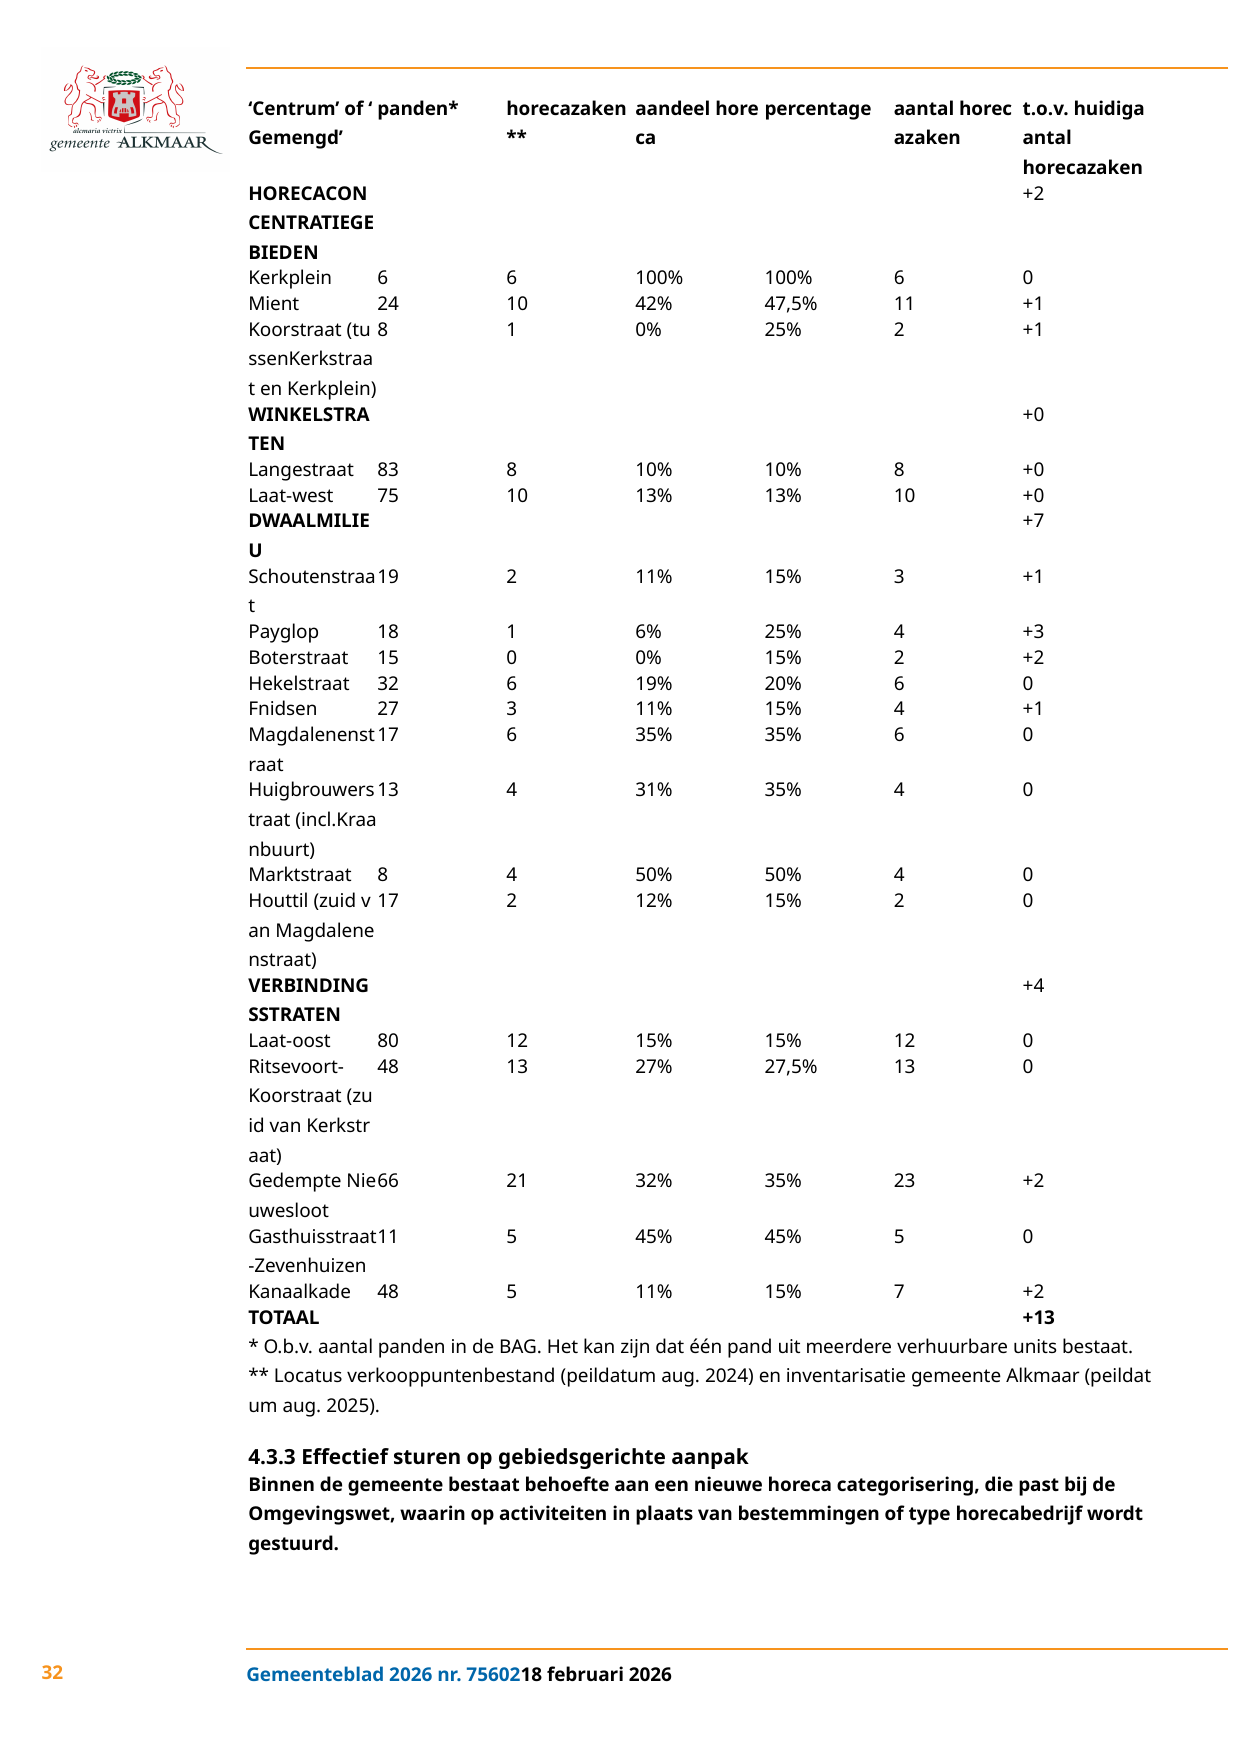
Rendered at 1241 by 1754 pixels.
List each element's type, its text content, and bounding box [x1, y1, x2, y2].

table_cell 6 [894, 670, 1022, 696]
table_cell 8 [377, 316, 506, 401]
table_cell 13 [894, 1053, 1022, 1168]
table_cell Mient [248, 290, 377, 316]
table_cell +0 [1023, 482, 1152, 508]
table_cell 75 [377, 482, 506, 508]
table_cell +3 [1023, 618, 1152, 644]
table_cell 13% [635, 482, 764, 508]
table_cell Laat-oost [248, 1028, 377, 1053]
table_cell 6 [506, 721, 635, 777]
table_cell +2 [1023, 644, 1152, 670]
table_cell Gedempte Nieuwesloot [248, 1168, 377, 1223]
table_cell Kanaalkade [248, 1278, 377, 1304]
table_cell 8 [506, 456, 635, 482]
text ** Locatus verkooppuntenbestand (peildatum aug. 2024) en inventarisatie gemeente Alkmaar (peildatum aug. 2025). [248, 1362, 1152, 1418]
table_cell +1 [1023, 316, 1152, 401]
table_cell 8 [377, 861, 506, 887]
table_cell 45% [764, 1223, 893, 1278]
table_cell 4 [894, 618, 1022, 644]
table_cell [894, 180, 1022, 264]
table_cell Fnidsen [248, 696, 377, 721]
table_cell 11% [635, 1278, 764, 1304]
table_cell 4 [506, 777, 635, 861]
text * O.b.v. aantal panden in de BAG. Het kan zijn dat één pand uit meerdere verhuurbare units bestaat. [248, 1333, 1152, 1359]
table_cell 15% [764, 644, 893, 670]
table_cell 20% [764, 670, 893, 696]
text Binnen de gemeente bestaat behoefte aan een nieuwe horeca categorisering, die past bij de Omgevingswet, waarin op activiteiten in plaats van bestemmingen of type horecabedrijf wordt gestuurd. [248, 1471, 1152, 1556]
table_cell 10 [506, 290, 635, 316]
table_cell [506, 1304, 635, 1330]
table_cell 21 [506, 1168, 635, 1223]
table_cell 4 [894, 777, 1022, 861]
table_cell [894, 508, 1022, 563]
table_cell 50% [764, 861, 893, 887]
table_cell 4 [894, 861, 1022, 887]
table_cell [506, 180, 635, 264]
table_cell [764, 972, 893, 1027]
table_cell HORECACONCENTRATIEGEBIEDEN [248, 180, 377, 264]
table_cell [506, 972, 635, 1027]
table_cell 4 [506, 861, 635, 887]
table_header aantal horecazaken [894, 95, 1022, 180]
table_cell 19% [635, 670, 764, 696]
table_header t.o.v. huidigaantal horecazaken [1023, 95, 1152, 180]
table_cell [506, 401, 635, 456]
table_cell [377, 972, 506, 1027]
table_cell 1 [506, 618, 635, 644]
table_cell 10% [635, 456, 764, 482]
table_cell 27 [377, 696, 506, 721]
table_cell [764, 508, 893, 563]
table_cell 6 [894, 265, 1022, 290]
table_cell 42% [635, 290, 764, 316]
table_cell 0 [1023, 265, 1152, 290]
table_cell [377, 508, 506, 563]
table_cell 83 [377, 456, 506, 482]
table_cell [635, 972, 764, 1027]
table_cell [894, 401, 1022, 456]
table_cell 0 [1023, 1053, 1152, 1168]
table_cell 24 [377, 290, 506, 316]
table_cell 66 [377, 1168, 506, 1223]
table_cell VERBINDINGSSTRATEN [248, 972, 377, 1027]
table_cell +7 [1023, 508, 1152, 563]
table_cell 2 [894, 887, 1022, 972]
table_cell 11% [635, 696, 764, 721]
table_cell 47,5% [764, 290, 893, 316]
table_cell 13% [764, 482, 893, 508]
table_cell 2 [894, 644, 1022, 670]
table_header ‘Centrum’ of ‘Gemengd’ [248, 95, 377, 180]
table_cell Marktstraat [248, 861, 377, 887]
table_cell +0 [1023, 456, 1152, 482]
table_cell 15% [764, 563, 893, 618]
table_cell 4 [894, 696, 1022, 721]
table_cell 15% [635, 1028, 764, 1053]
table_cell +0 [1023, 401, 1152, 456]
table_header percentage [764, 95, 893, 180]
table_cell 0 [1023, 1028, 1152, 1053]
table_cell WINKELSTRATEN [248, 401, 377, 456]
table_cell Ritsevoort-Koorstraat (zuid van Kerkstraat) [248, 1053, 377, 1168]
table_cell 35% [764, 1168, 893, 1223]
table_header panden* [377, 95, 506, 180]
table_cell [377, 180, 506, 264]
table_cell +1 [1023, 563, 1152, 618]
table_cell 35% [764, 721, 893, 777]
table_cell 23 [894, 1168, 1022, 1223]
table_cell 5 [506, 1278, 635, 1304]
table_cell 12 [894, 1028, 1022, 1053]
table_cell 27,5% [764, 1053, 893, 1168]
table_cell 10 [506, 482, 635, 508]
table_cell 5 [506, 1223, 635, 1278]
table_cell 11% [635, 563, 764, 618]
table_cell [635, 180, 764, 264]
table_cell 11 [377, 1223, 506, 1278]
table_cell 45% [635, 1223, 764, 1278]
table_cell Hekelstraat [248, 670, 377, 696]
table_cell 6% [635, 618, 764, 644]
table_cell 15% [764, 1028, 893, 1053]
table_cell 2 [506, 887, 635, 972]
table_cell [506, 508, 635, 563]
table_cell Laat-west [248, 482, 377, 508]
table_cell 13 [506, 1053, 635, 1168]
table_cell +1 [1023, 696, 1152, 721]
table_cell 19 [377, 563, 506, 618]
table_cell +1 [1023, 290, 1152, 316]
table_cell [635, 508, 764, 563]
table_cell 5 [894, 1223, 1022, 1278]
table_cell Boterstraat [248, 644, 377, 670]
table_cell 1 [506, 316, 635, 401]
table_cell 3 [506, 696, 635, 721]
table_cell 2 [506, 563, 635, 618]
table_cell 10 [894, 482, 1022, 508]
table_cell 10% [764, 456, 893, 482]
table_cell [635, 401, 764, 456]
table_cell 13 [377, 777, 506, 861]
table_cell 0 [506, 644, 635, 670]
table_cell +13 [1023, 1304, 1152, 1330]
table_cell Langestraat [248, 456, 377, 482]
table_cell [764, 401, 893, 456]
table_cell 35% [764, 777, 893, 861]
table_cell Gasthuisstraat-Zevenhuizen [248, 1223, 377, 1278]
table_cell +2 [1023, 180, 1152, 264]
table_cell 0 [1023, 1223, 1152, 1278]
table_header horecazaken** [506, 95, 635, 180]
table_header aandeel horeca [635, 95, 764, 180]
table_cell [764, 1304, 893, 1330]
table_cell 12% [635, 887, 764, 972]
table_cell Koorstraat (tussenKerkstraat en Kerkplein) [248, 316, 377, 401]
table_cell 48 [377, 1053, 506, 1168]
table_cell 7 [894, 1278, 1022, 1304]
table_cell 12 [506, 1028, 635, 1053]
table_cell 0 [1023, 777, 1152, 861]
table_cell [377, 1304, 506, 1330]
table_cell 35% [635, 721, 764, 777]
table_cell 27% [635, 1053, 764, 1168]
table_cell 11 [894, 290, 1022, 316]
table_cell 17 [377, 887, 506, 972]
table_cell Houttil (zuid van Magdalenenstraat) [248, 887, 377, 972]
table_cell Schoutenstraat [248, 563, 377, 618]
table_cell 8 [894, 456, 1022, 482]
table_cell +2 [1023, 1278, 1152, 1304]
table_cell 15 [377, 644, 506, 670]
table_cell 2 [894, 316, 1022, 401]
table_cell 15% [764, 1278, 893, 1304]
table_cell 15% [764, 887, 893, 972]
table_cell Huigbrouwerstraat (incl.Kraanbuurt) [248, 777, 377, 861]
table_cell [635, 1304, 764, 1330]
table_cell 32% [635, 1168, 764, 1223]
table_cell 25% [764, 316, 893, 401]
table_cell [894, 972, 1022, 1027]
table_cell 0 [1023, 887, 1152, 972]
table_cell 50% [635, 861, 764, 887]
table_cell 18 [377, 618, 506, 644]
table_cell [377, 401, 506, 456]
table_cell 100% [764, 265, 893, 290]
text 4.3.3 Effectief sturen op gebiedsgerichte aanpak [248, 1442, 1152, 1471]
table_cell 32 [377, 670, 506, 696]
table_cell 6 [377, 265, 506, 290]
table_cell +4 [1023, 972, 1152, 1027]
table_cell 3 [894, 563, 1022, 618]
table_cell +2 [1023, 1168, 1152, 1223]
table_cell 0 [1023, 861, 1152, 887]
table_cell 100% [635, 265, 764, 290]
table_cell 80 [377, 1028, 506, 1053]
table_cell DWAALMILIEU [248, 508, 377, 563]
table_cell 0 [1023, 721, 1152, 777]
table_cell [764, 180, 893, 264]
table_cell 0% [635, 316, 764, 401]
table_cell 6 [506, 265, 635, 290]
table_cell 0 [1023, 670, 1152, 696]
table_cell 17 [377, 721, 506, 777]
table_cell 48 [377, 1278, 506, 1304]
table_cell 15% [764, 696, 893, 721]
table_cell 6 [894, 721, 1022, 777]
table_cell Kerkplein [248, 265, 377, 290]
table_cell Payglop [248, 618, 377, 644]
picture [41, 47, 231, 172]
table_cell Magdalenenstraat [248, 721, 377, 777]
table_cell TOTAAL [248, 1304, 377, 1330]
table_cell 0% [635, 644, 764, 670]
table_cell 31% [635, 777, 764, 861]
table_cell 25% [764, 618, 893, 644]
table_cell [894, 1304, 1022, 1330]
table_cell 6 [506, 670, 635, 696]
